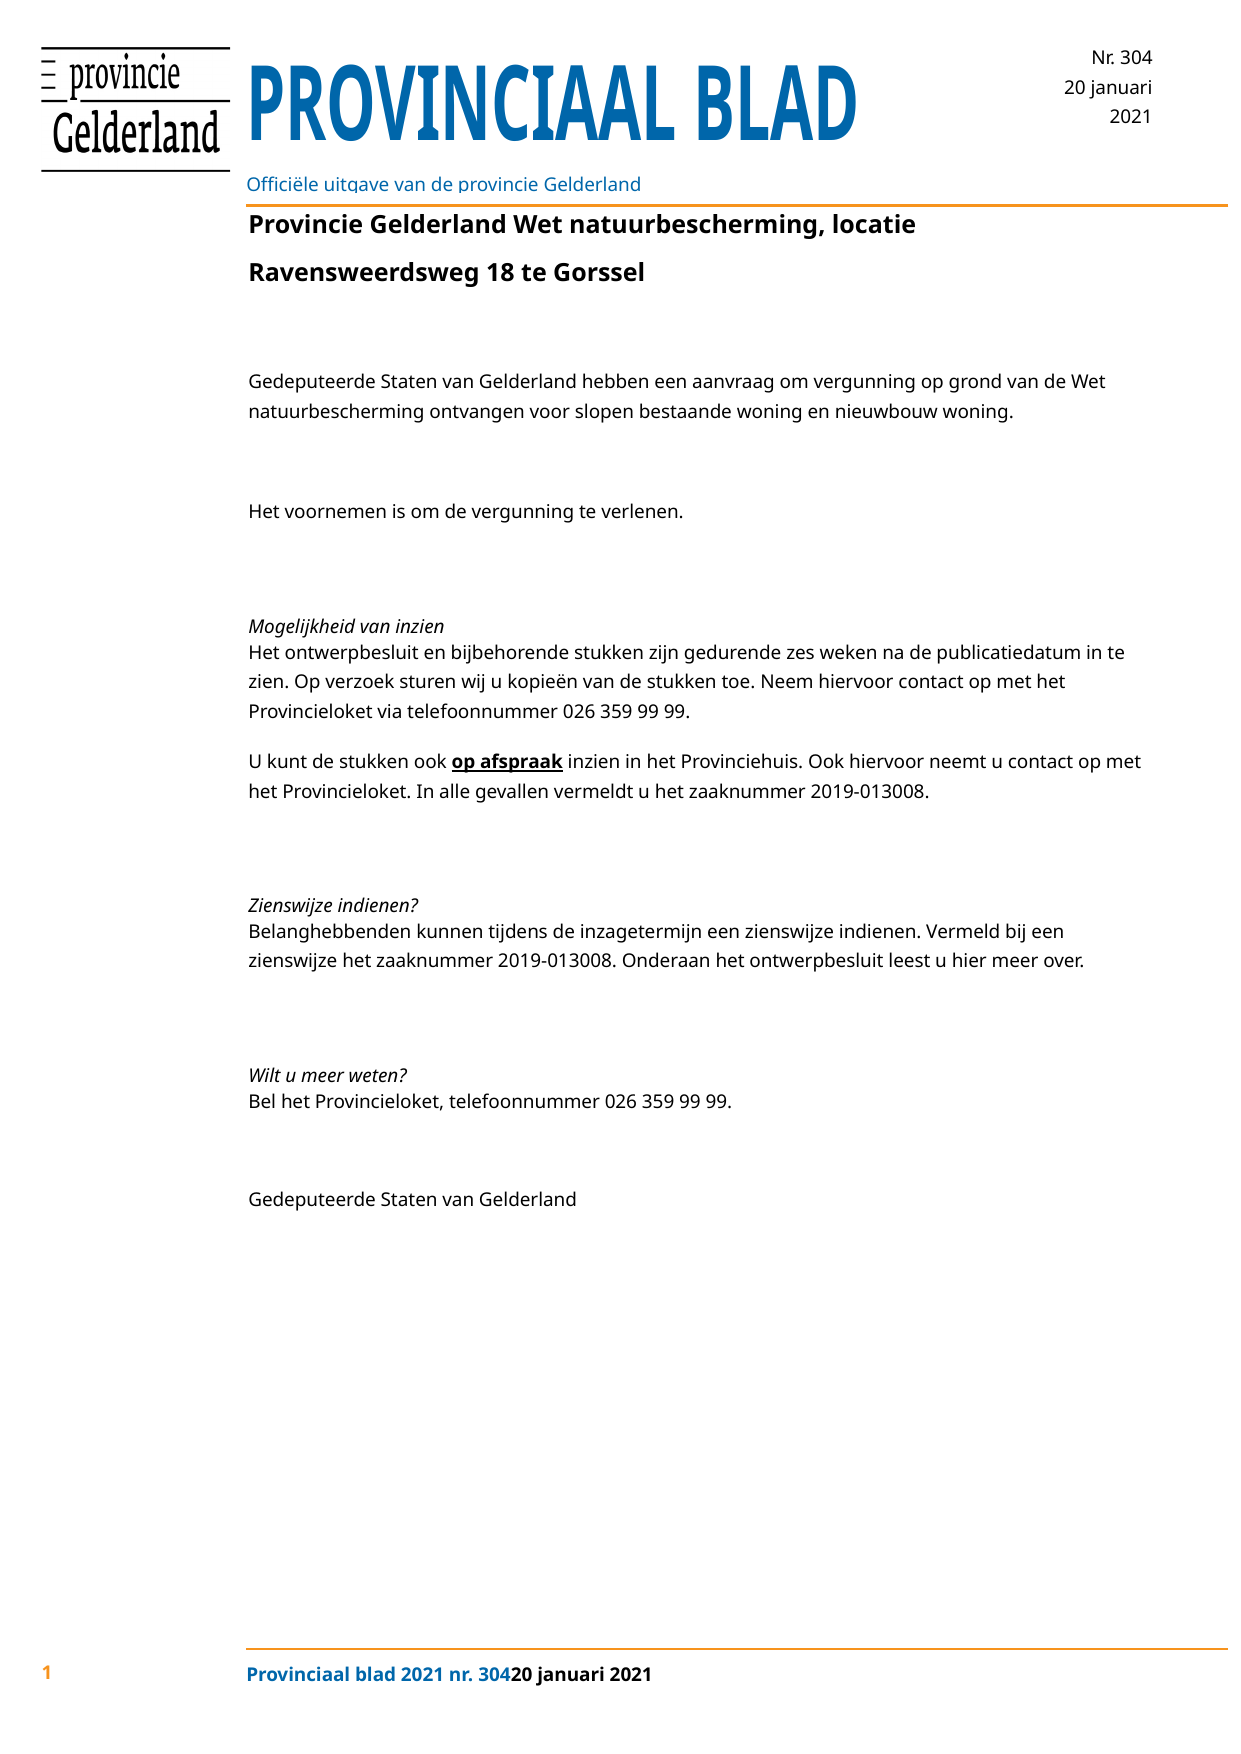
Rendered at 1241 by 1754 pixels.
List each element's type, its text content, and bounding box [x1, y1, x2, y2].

picture [41, 47, 231, 172]
text Gedeputeerde Staten van Gelderland [248, 1186, 1152, 1212]
text Wilt u meer weten? [248, 1062, 1152, 1088]
text Zienswijze indienen? [248, 892, 1152, 918]
text Mogelijkheid van inzien [248, 613, 1152, 639]
text Belanghebbenden kunnen tijdens de inzagetermijn een zienswijze indienen. Vermeld bij een zienswijze het zaaknummer 2019-013008. Onderaan het ontwerpbesluit leest u hier meer over. [248, 918, 1152, 973]
text Het ontwerpbesluit en bijbehorende stukken zijn gedurende zes weken na de publicatiedatum in te zien. Op verzoek sturen wij u kopieën van de stukken toe. Neem hiervoor contact op met het Provincieloket via telefoonnummer 026 359 99 99. [248, 639, 1152, 724]
text Provincie Gelderland Wet natuurbescherming, locatie Ravensweerdsweg 18 te Gorssel [248, 207, 1152, 288]
text Gedeputeerde Staten van Gelderland hebben een aanvraag om vergunning op grond van de Wet natuurbescherming ontvangen voor slopen bestaande woning en nieuwbouw woning. [248, 368, 1152, 424]
text Het voornemen is om de vergunning te verlenen. [248, 499, 1152, 524]
text U kunt de stukken ook op afspraak inzien in het Provinciehuis. Ook hiervoor neemt u contact op met het Provincieloket. In alle gevallen vermeldt u het zaaknummer 2019-013008. [248, 748, 1152, 804]
text Bel het Provincieloket, telefoonnummer 026 359 99 99. [248, 1088, 1152, 1113]
